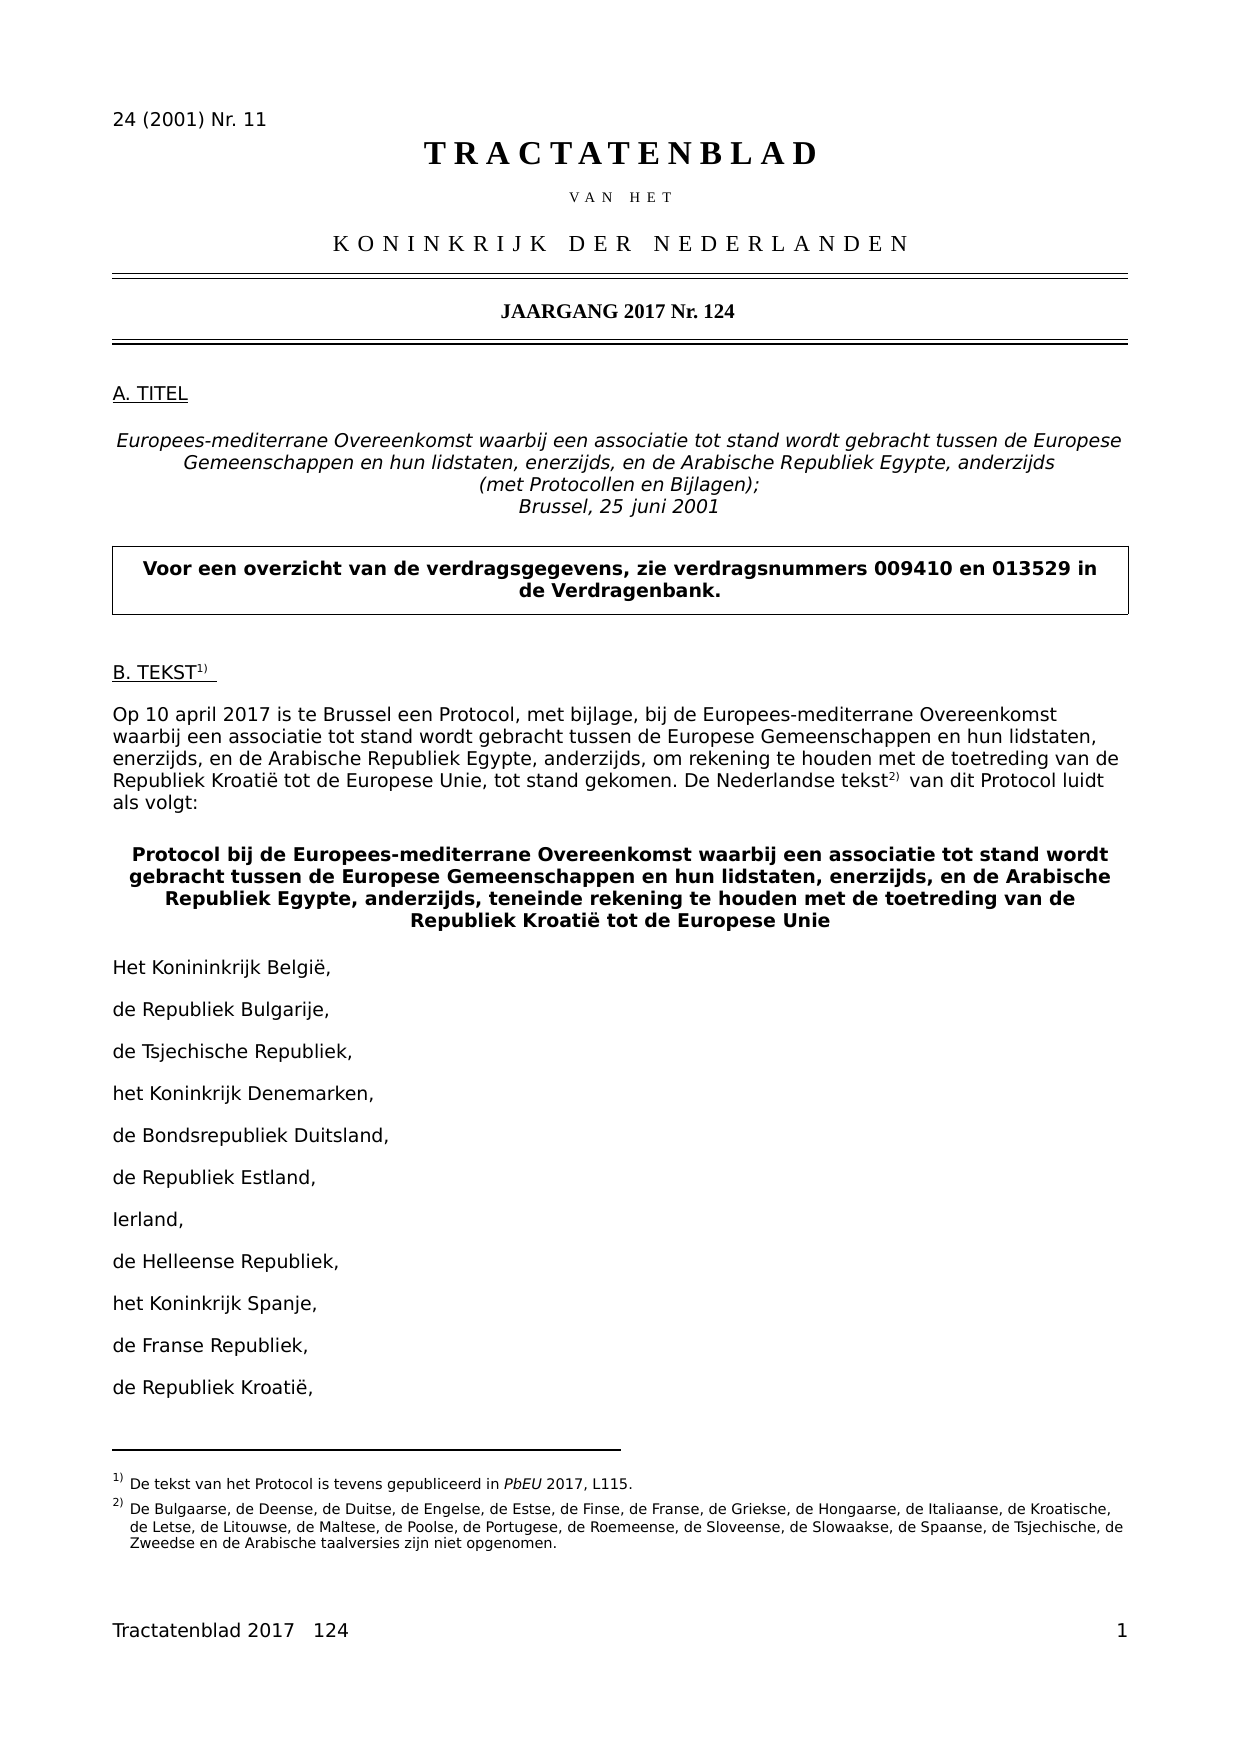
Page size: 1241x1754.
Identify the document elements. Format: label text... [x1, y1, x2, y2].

text de Helleense Republiek, [112, 1251, 1128, 1273]
text Ierland, [112, 1209, 1128, 1231]
text het Koninkrijk Spanje, [112, 1293, 1128, 1315]
text Het Konininkrijk België, [112, 957, 1128, 979]
text Op 10 april 2017 is te Brussel een Protocol, met bijlage, bij de Europees-mediterrane Overeenkomst waarbij een associatie tot stand wordt gebracht tussen de Europese Gemeenschappen en hun lidstaten, enerzijds, en de Arabische Republiek Egypte, anderzijds, om rekening te houden met de toetreding van de Republiek Kroatië tot de Europese Unie, tot stand gekomen. De Nederlandse tekst van dit Protocol luidt als volgt: [112, 704, 1128, 814]
text de Franse Republiek, [112, 1335, 1128, 1357]
text Brussel, 25 juni 2001 [112, 496, 1128, 518]
text De Bulgaarse, de Deense, de Duitse, de Engelse, de Estse, de Finse, de Franse, de Griekse, de Hongaarse, de Italiaanse, de Kroatische, de Letse, de Litouwse, de Maltese, de Poolse, de Portugese, de Roemeense, de Sloveense, de Slowaakse, de Spaanse, de Tsjechische, de Zweedse en de Arabische taalversies zijn niet opgenomen. [112, 1496, 1128, 1552]
text de Bondsrepubliek Duitsland, [112, 1125, 1128, 1147]
text KONINKRIJK DER NEDERLANDEN [112, 229, 1128, 256]
text de Republiek Kroatië, [112, 1377, 1128, 1399]
text het Koninkrijk Denemarken, [112, 1083, 1128, 1105]
text VAN HET [112, 189, 1128, 206]
text TRACTATENBLAD [112, 133, 1128, 172]
text De tekst van het Protocol is tevens gepubliceerd in PbEU 2017, L115. [112, 1471, 1128, 1493]
subtitle Protocol bij de Europees-mediterrane Overeenkomst waarbij een associatie tot stand wordt gebracht tussen de Europese Gemeenschappen en hun lidstaten, enerzijds, en de Arabische Republiek Egypte, anderzijds, teneinde rekening te houden met de toetreding van de Republiek Kroatië tot de Europese Unie [112, 844, 1128, 932]
text (met Protocollen en Bijlagen); [112, 474, 1128, 496]
text JAARGANG 2017 Nr. 124 [112, 299, 1128, 323]
text 24 (2001) Nr. 11 [112, 109, 1128, 131]
text de Republiek Bulgarije, [112, 999, 1128, 1021]
subtitle B. TEKST [112, 662, 1128, 684]
text de Tsjechische Republiek, [112, 1041, 1128, 1063]
text Europees-mediterrane Overeenkomst waarbij een associatie tot stand wordt gebracht tussen de Europese Gemeenschappen en hun lidstaten, enerzijds, en de Arabische Republiek Egypte, anderzijds [112, 430, 1128, 474]
subtitle A. TITEL [112, 383, 1128, 405]
text de Republiek Estland, [112, 1167, 1128, 1189]
